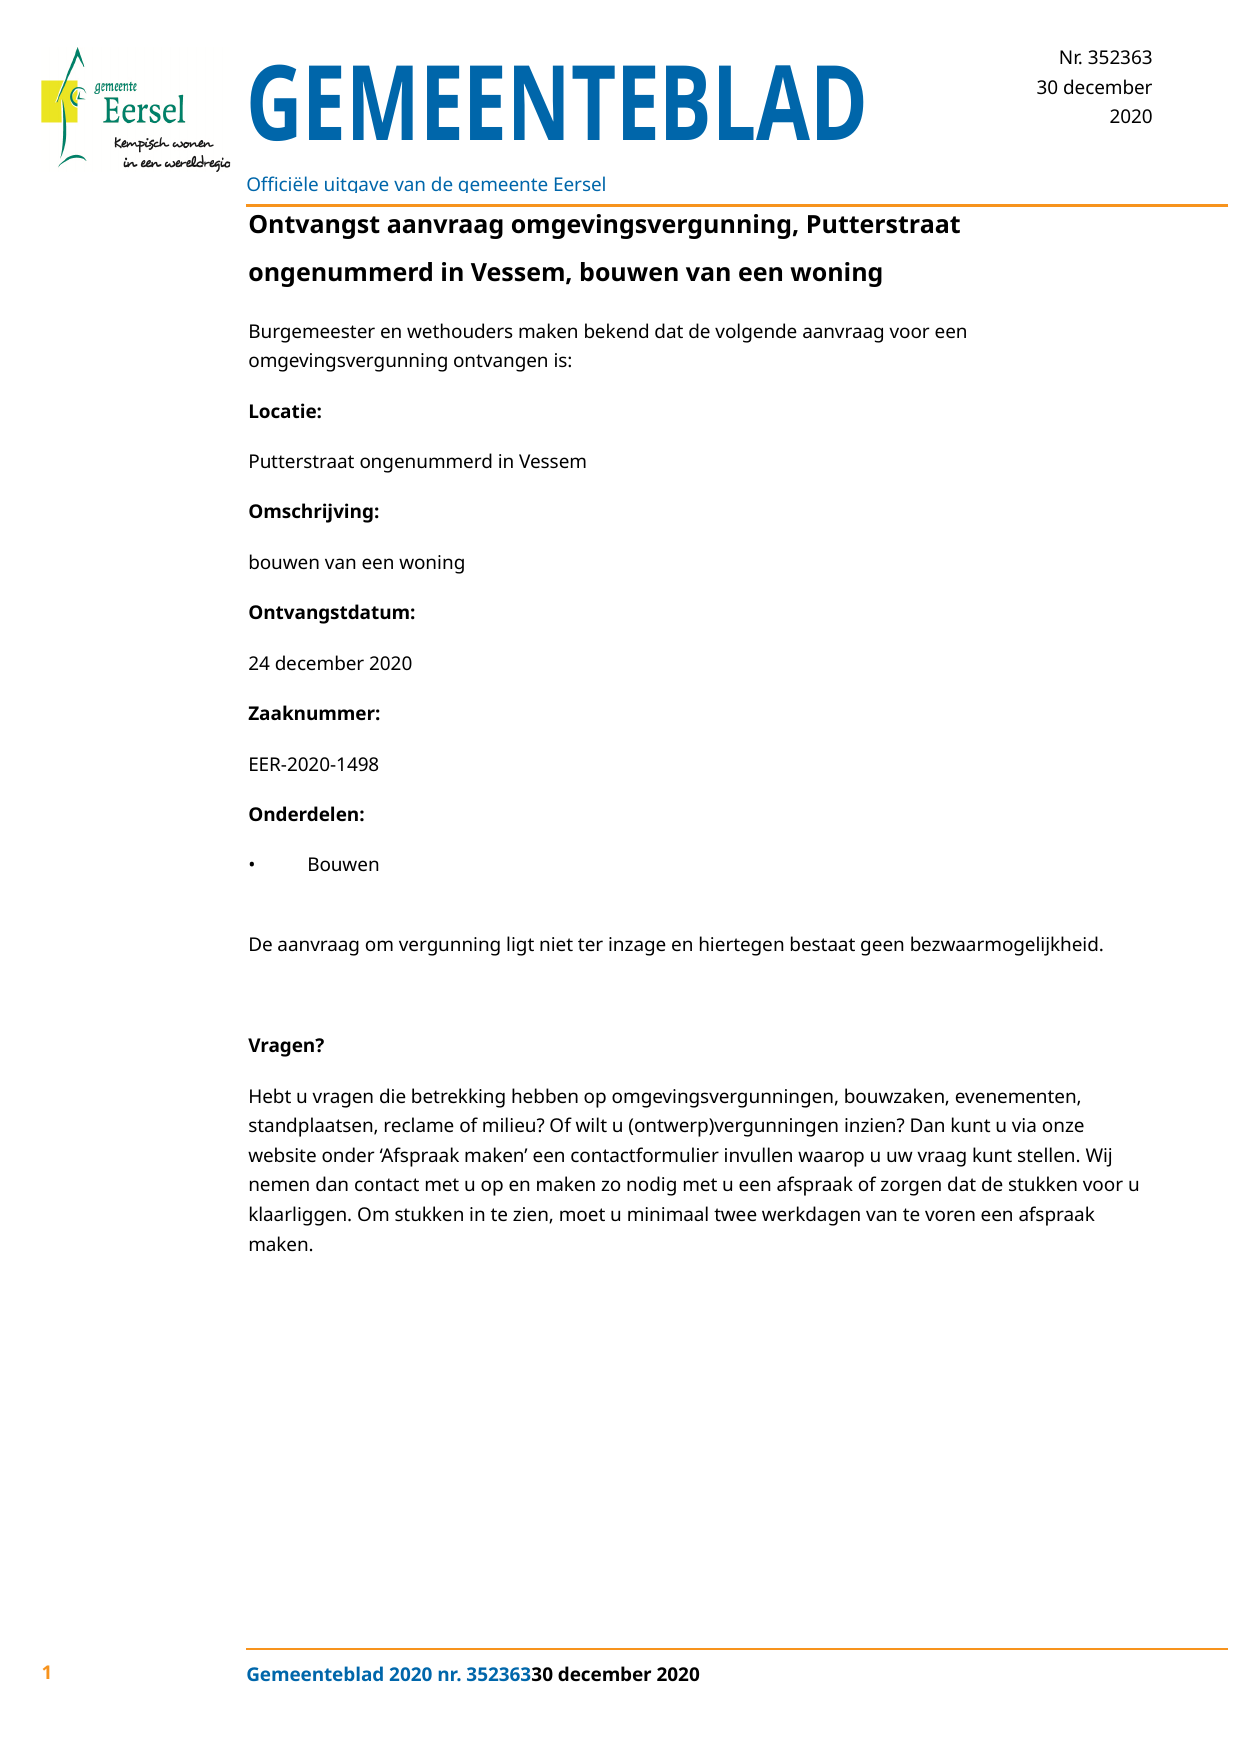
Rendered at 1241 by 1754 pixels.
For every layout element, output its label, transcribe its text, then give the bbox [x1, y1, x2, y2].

text Locatie: [248, 398, 1152, 424]
text bouwen van een woning [248, 549, 1152, 575]
text Ontvangstdatum: [248, 599, 1152, 625]
text Zaaknummer: [248, 700, 1152, 726]
picture [41, 47, 231, 172]
text Ontvangst aanvraag omgevingsvergunning, Putterstraat ongenummerd in Vessem, bouwen van een woning [248, 207, 1152, 288]
text EER-2020-1498 [248, 751, 1152, 777]
list Bouwen [248, 852, 1152, 877]
text Burgemeester en wethouders maken bekend dat de volgende aanvraag voor een omgevingsvergunning ontvangen is: [248, 318, 1152, 373]
text Vragen? [248, 1032, 1152, 1058]
text Omschrijving: [248, 499, 1152, 524]
text 24 december 2020 [248, 650, 1152, 676]
text Onderdelen: [248, 801, 1152, 827]
text Hebt u vragen die betrekking hebben op omgevingsvergunningen, bouwzaken, evenementen, standplaatsen, reclame of milieu? Of wilt u (ontwerp)vergunningen inzien? Dan kunt u via onze website onder ‘Afspraak maken’ een contactformulier invullen waarop u uw vraag kunt stellen. Wij nemen dan contact met u op en maken zo nodig met u een afspraak of zorgen dat de stukken voor u klaarliggen. Om stukken in te zien, moet u minimaal twee werkdagen van te voren een afspraak maken. [248, 1083, 1152, 1257]
text Putterstraat ongenummerd in Vessem [248, 448, 1152, 474]
text De aanvraag om vergunning ligt niet ter inzage en hiertegen bestaat geen bezwaarmogelijkheid. [248, 932, 1152, 957]
